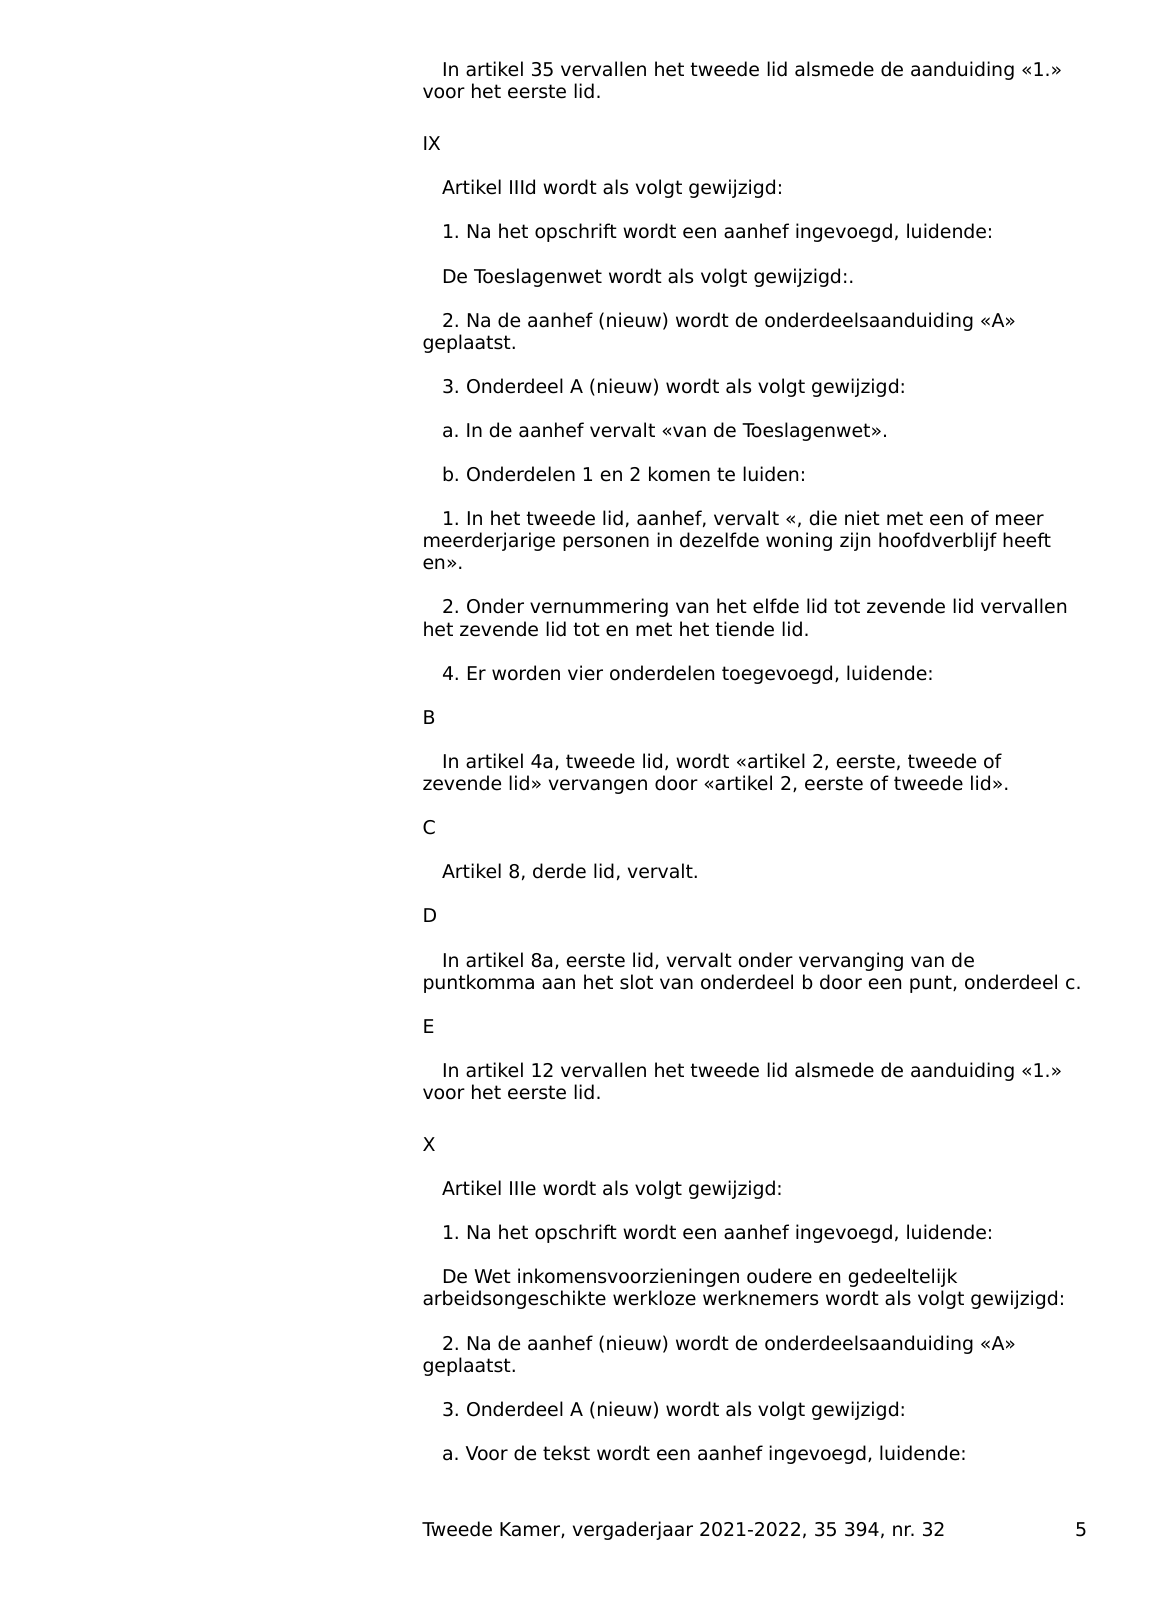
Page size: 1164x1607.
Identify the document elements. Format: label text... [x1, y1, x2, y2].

text 1. In het tweede lid, aanhef, vervalt «, die niet met een of meer meerderjarige personen in dezelfde woning zijn hoofdverblijf heeft en». [422, 508, 1087, 574]
text 1. Na het opschrift wordt een aanhef ingevoegd, luidende: [422, 221, 1087, 243]
text a. Voor de tekst wordt een aanhef ingevoegd, luidende: [422, 1443, 1087, 1465]
text 2. Na de aanhef (nieuw) wordt de onderdeelsaanduiding «A» geplaatst. [422, 310, 1087, 354]
text 3. Onderdeel A (nieuw) wordt als volgt gewijzigd: [422, 1399, 1087, 1421]
text In artikel 35 vervallen het tweede lid alsmede de aanduiding «1.» voor het eerste lid. [422, 59, 1087, 103]
text a. In de aanhef vervalt «van de Toeslagenwet». [422, 420, 1087, 442]
text In artikel 4a, tweede lid, wordt «artikel 2, eerste, tweede of zevende lid» vervangen door «artikel 2, eerste of tweede lid». [422, 751, 1087, 795]
text Artikel IIId wordt als volgt gewijzigd: [422, 177, 1087, 199]
text De Toeslagenwet wordt als volgt gewijzigd:. [422, 266, 1087, 287]
text C [422, 817, 1087, 839]
text b. Onderdelen 1 en 2 komen te luiden: [422, 464, 1087, 486]
subtitle X [422, 1134, 1087, 1156]
text D [422, 905, 1087, 927]
text De Wet inkomensvoorzieningen oudere en gedeeltelijk arbeidsongeschikte werkloze werknemers wordt als volgt gewijzigd: [422, 1266, 1087, 1310]
text Artikel IIIe wordt als volgt gewijzigd: [422, 1178, 1087, 1200]
text Artikel 8, derde lid, vervalt. [422, 861, 1087, 883]
text 1. Na het opschrift wordt een aanhef ingevoegd, luidende: [422, 1222, 1087, 1244]
text 4. Er worden vier onderdelen toegevoegd, luidende: [422, 663, 1087, 684]
text E [422, 1016, 1087, 1038]
text In artikel 8a, eerste lid, vervalt onder vervanging van de puntkomma aan het slot van onderdeel b door een punt, onderdeel c. [422, 949, 1087, 993]
text In artikel 12 vervallen het tweede lid alsmede de aanduiding «1.» voor het eerste lid. [422, 1060, 1087, 1104]
text 3. Onderdeel A (nieuw) wordt als volgt gewijzigd: [422, 376, 1087, 398]
text B [422, 707, 1087, 729]
subtitle IX [422, 133, 1087, 155]
text 2. Na de aanhef (nieuw) wordt de onderdeelsaanduiding «A» geplaatst. [422, 1332, 1087, 1376]
text 2. Onder vernummering van het elfde lid tot zevende lid vervallen het zevende lid tot en met het tiende lid. [422, 596, 1087, 640]
